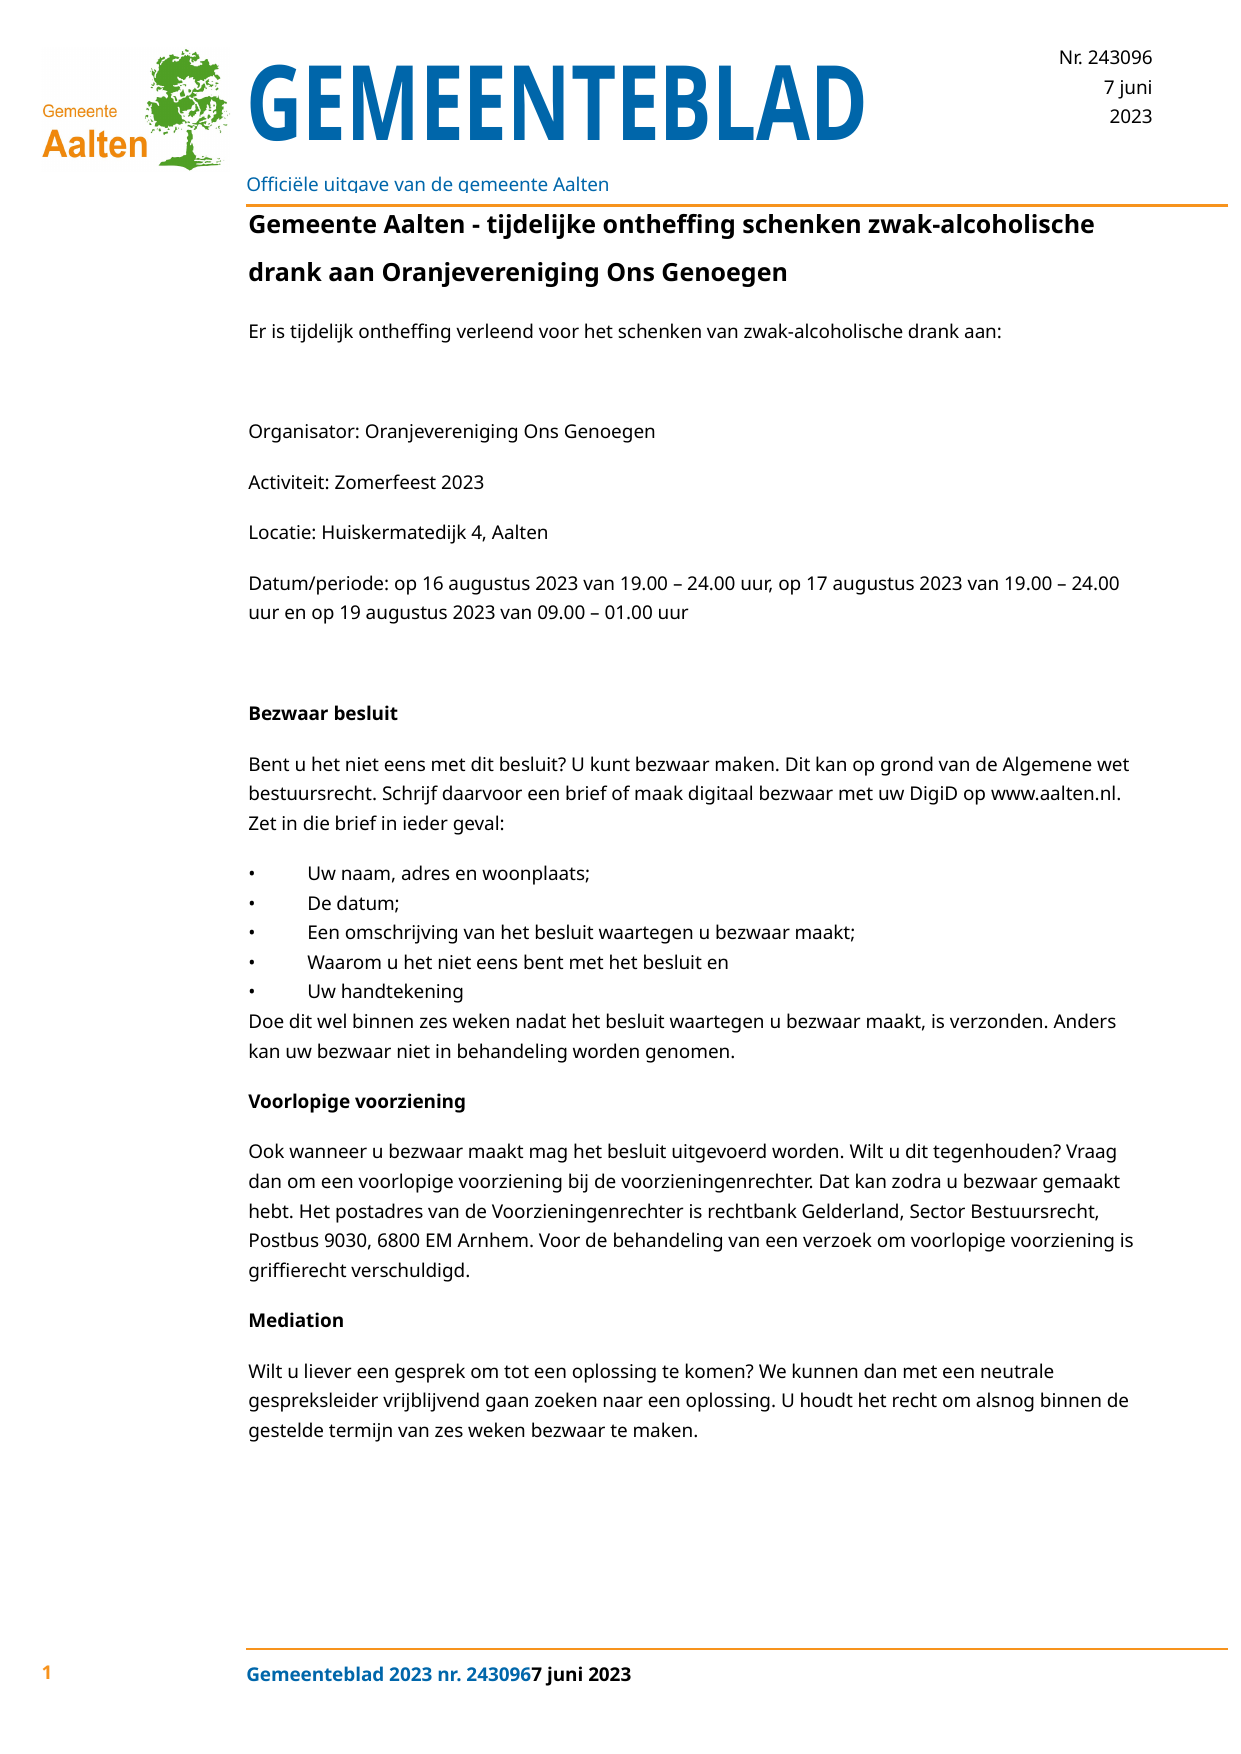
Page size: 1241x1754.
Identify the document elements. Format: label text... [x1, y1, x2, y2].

list Een omschrijving van het besluit waartegen u bezwaar maakt; [248, 919, 1152, 945]
text Ook wanneer u bezwaar maakt mag het besluit uitgevoerd worden. Wilt u dit tegenhouden? Vraag dan om een voorlopige voorziening bij de voorzieningenrechter. Dat kan zodra u bezwaar gemaakt hebt. Het postadres van de Voorzieningenrechter is rechtbank Gelderland, Sector Bestuursrecht, Postbus 9030, 6800 EM Arnhem. Voor de behandeling van een verzoek om voorlopige voorziening is griffierecht verschuldigd. [248, 1139, 1152, 1283]
text Organisator: Oranjevereniging Ons Genoegen [248, 419, 1152, 444]
text Voorlopige voorziening [248, 1088, 1152, 1114]
list Uw handtekening [248, 979, 1152, 1004]
text Activiteit: Zomerfeest 2023 [248, 469, 1152, 495]
text Mediation [248, 1307, 1152, 1333]
list De datum; [248, 890, 1152, 916]
text Datum/periode: op 16 augustus 2023 van 19.00 – 24.00 uur, op 17 augustus 2023 van 19.00 – 24.00 uur en op 19 augustus 2023 van 09.00 – 01.00 uur [248, 570, 1152, 625]
list Waarom u het niet eens bent met het besluit en [248, 949, 1152, 975]
text Locatie: Huiskermatedijk 4, Aalten [248, 519, 1152, 545]
text Bent u het niet eens met dit besluit? U kunt bezwaar maken. Dit kan op grond van de Algemene wet bestuursrecht. Schrijf daarvoor een brief of maak digitaal bezwaar met uw DigiD op www.aalten.nl. Zet in die brief in ieder geval: [248, 751, 1152, 836]
text Doe dit wel binnen zes weken nadat het besluit waartegen u bezwaar maakt, is verzonden. Anders kan uw bezwaar niet in behandeling worden genomen. [248, 1008, 1152, 1064]
picture [41, 47, 231, 172]
text Er is tijdelijk ontheffing verleend voor het schenken van zwak-alcoholische drank aan: [248, 318, 1152, 344]
text Bezwaar besluit [248, 700, 1152, 726]
text Gemeente Aalten - tijdelijke ontheffing schenken zwak-alcoholische drank aan Oranjevereniging Ons Genoegen [248, 207, 1152, 288]
list Uw naam, adres en woonplaats; [248, 860, 1152, 886]
text Wilt u liever een gesprek om tot een oplossing te komen? We kunnen dan met een neutrale gespreksleider vrijblijvend gaan zoeken naar een oplossing. U houdt het recht om alsnog binnen de gestelde termijn van zes weken bezwaar te maken. [248, 1358, 1152, 1443]
